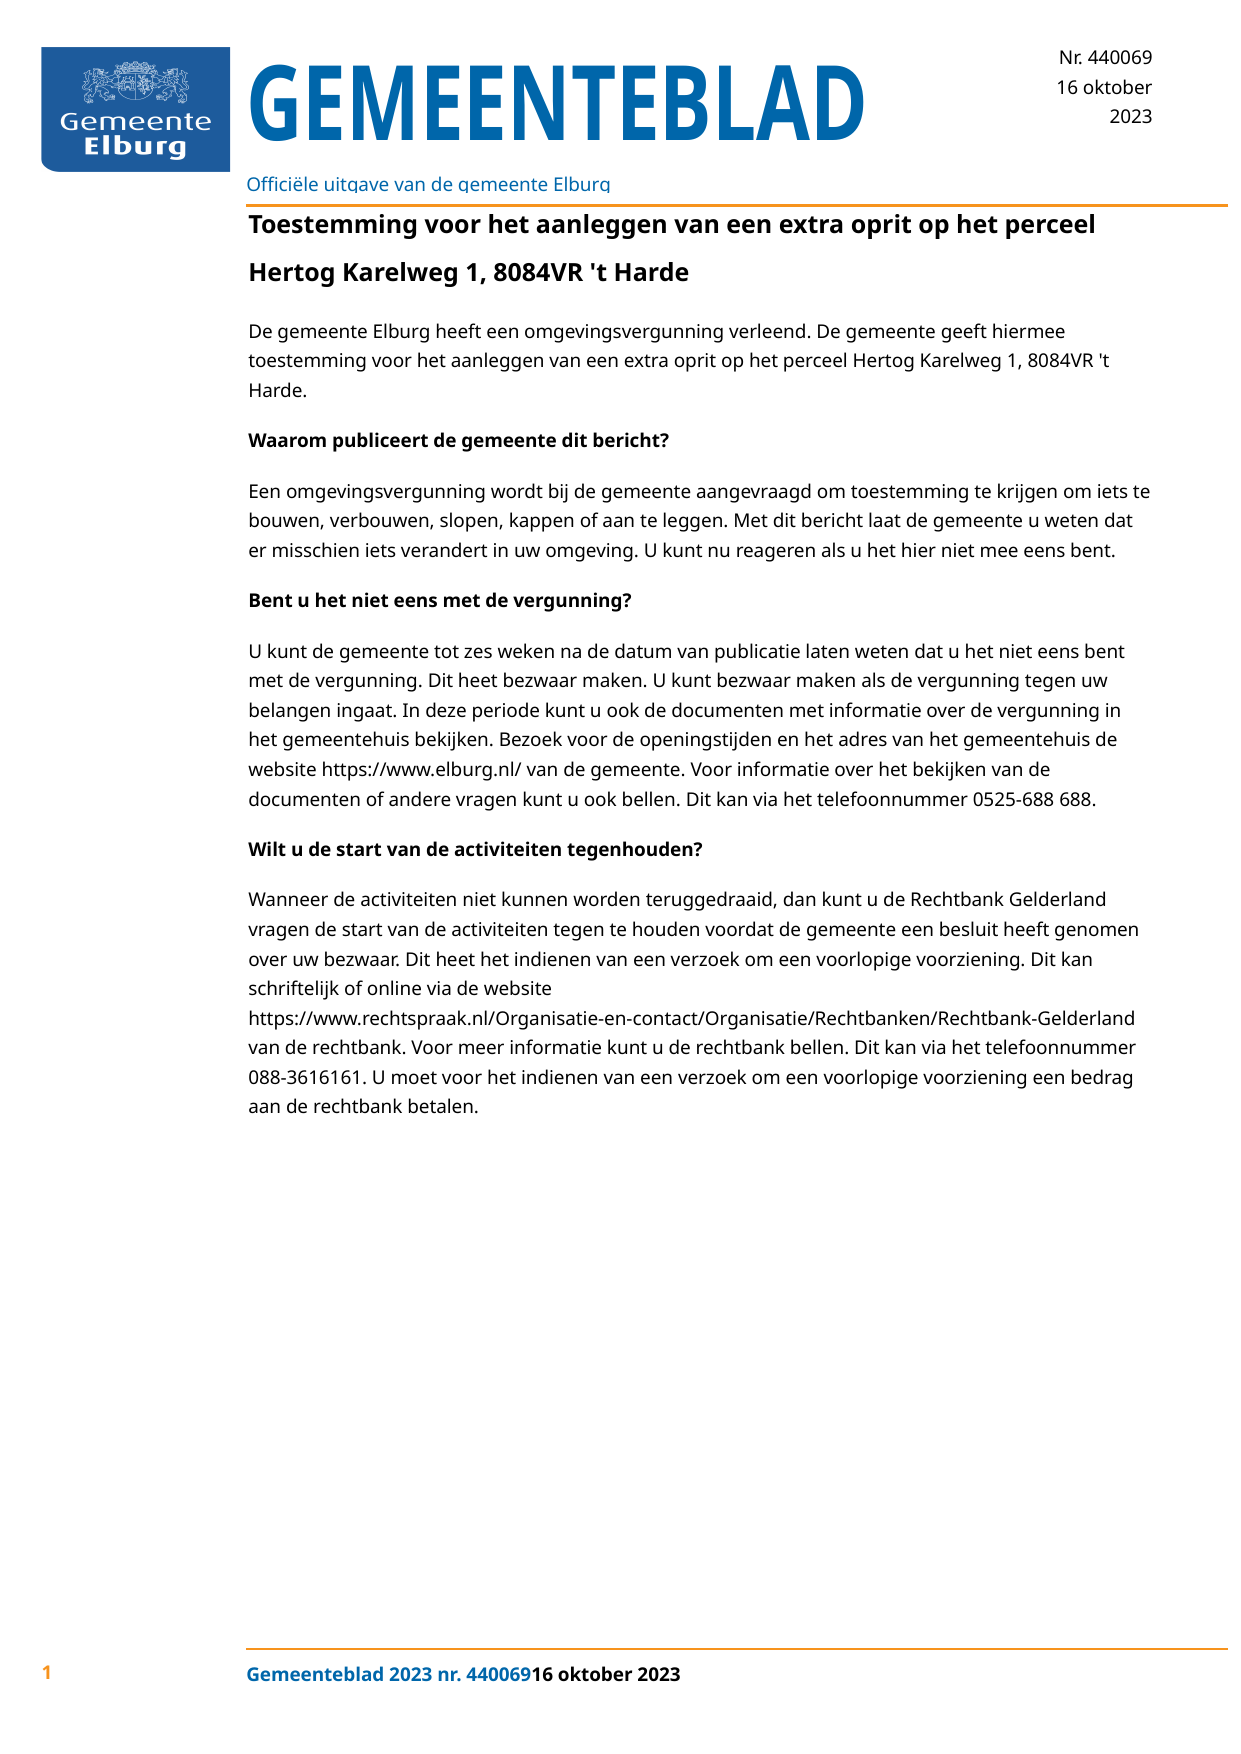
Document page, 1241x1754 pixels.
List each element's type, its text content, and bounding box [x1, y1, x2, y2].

text U kunt de gemeente tot zes weken na de datum van publicatie laten weten dat u het niet eens bent met de vergunning. Dit heet bezwaar maken. U kunt bezwaar maken als de vergunning tegen uw belangen ingaat. In deze periode kunt u ook de documenten met informatie over de vergunning in het gemeentehuis bekijken. Bezoek voor de openingstijden en het adres van het gemeentehuis de website https://www.elburg.nl/ van de gemeente. Voor informatie over het bekijken van de documenten of andere vragen kunt u ook bellen. Dit kan via het telefoonnummer 0525-688 688. [248, 638, 1152, 812]
text Bent u het niet eens met de vergunning? [248, 587, 1152, 613]
text Toestemming voor het aanleggen van een extra oprit op het perceel Hertog Karelweg 1, 8084VR 't Harde [248, 207, 1152, 288]
text Een omgevingsvergunning wordt bij de gemeente aangevraagd om toestemming te krijgen om iets te bouwen, verbouwen, slopen, kappen of aan te leggen. Met dit bericht laat de gemeente u weten dat er misschien iets verandert in uw omgeving. U kunt nu reageren als u het hier niet mee eens bent. [248, 478, 1152, 563]
text Wilt u de start van de activiteiten tegenhouden? [248, 836, 1152, 862]
text Waarom publiceert de gemeente dit bericht? [248, 427, 1152, 453]
text Wanneer de activiteiten niet kunnen worden teruggedraaid, dan kunt u de Rechtbank Gelderland vragen de start van de activiteiten tegen te houden voordat de gemeente een besluit heeft genomen over uw bezwaar. Dit heet het indienen van een verzoek om een voorlopige voorziening. Dit kan schriftelijk of online via de website https://www.rechtspraak.nl/Organisatie-en-contact/Organisatie/Rechtbanken/Rechtbank-Gelderland van de rechtbank. Voor meer informatie kunt u de rechtbank bellen. Dit kan via het telefoonnummer 088-3616161. U moet voor het indienen van een verzoek om een voorlopige voorziening een bedrag aan de rechtbank betalen. [248, 887, 1152, 1119]
text De gemeente Elburg heeft een omgevingsvergunning verleend. De gemeente geeft hiermee toestemming voor het aanleggen van een extra oprit op het perceel Hertog Karelweg 1, 8084VR 't Harde. [248, 318, 1152, 403]
picture [41, 47, 231, 172]
